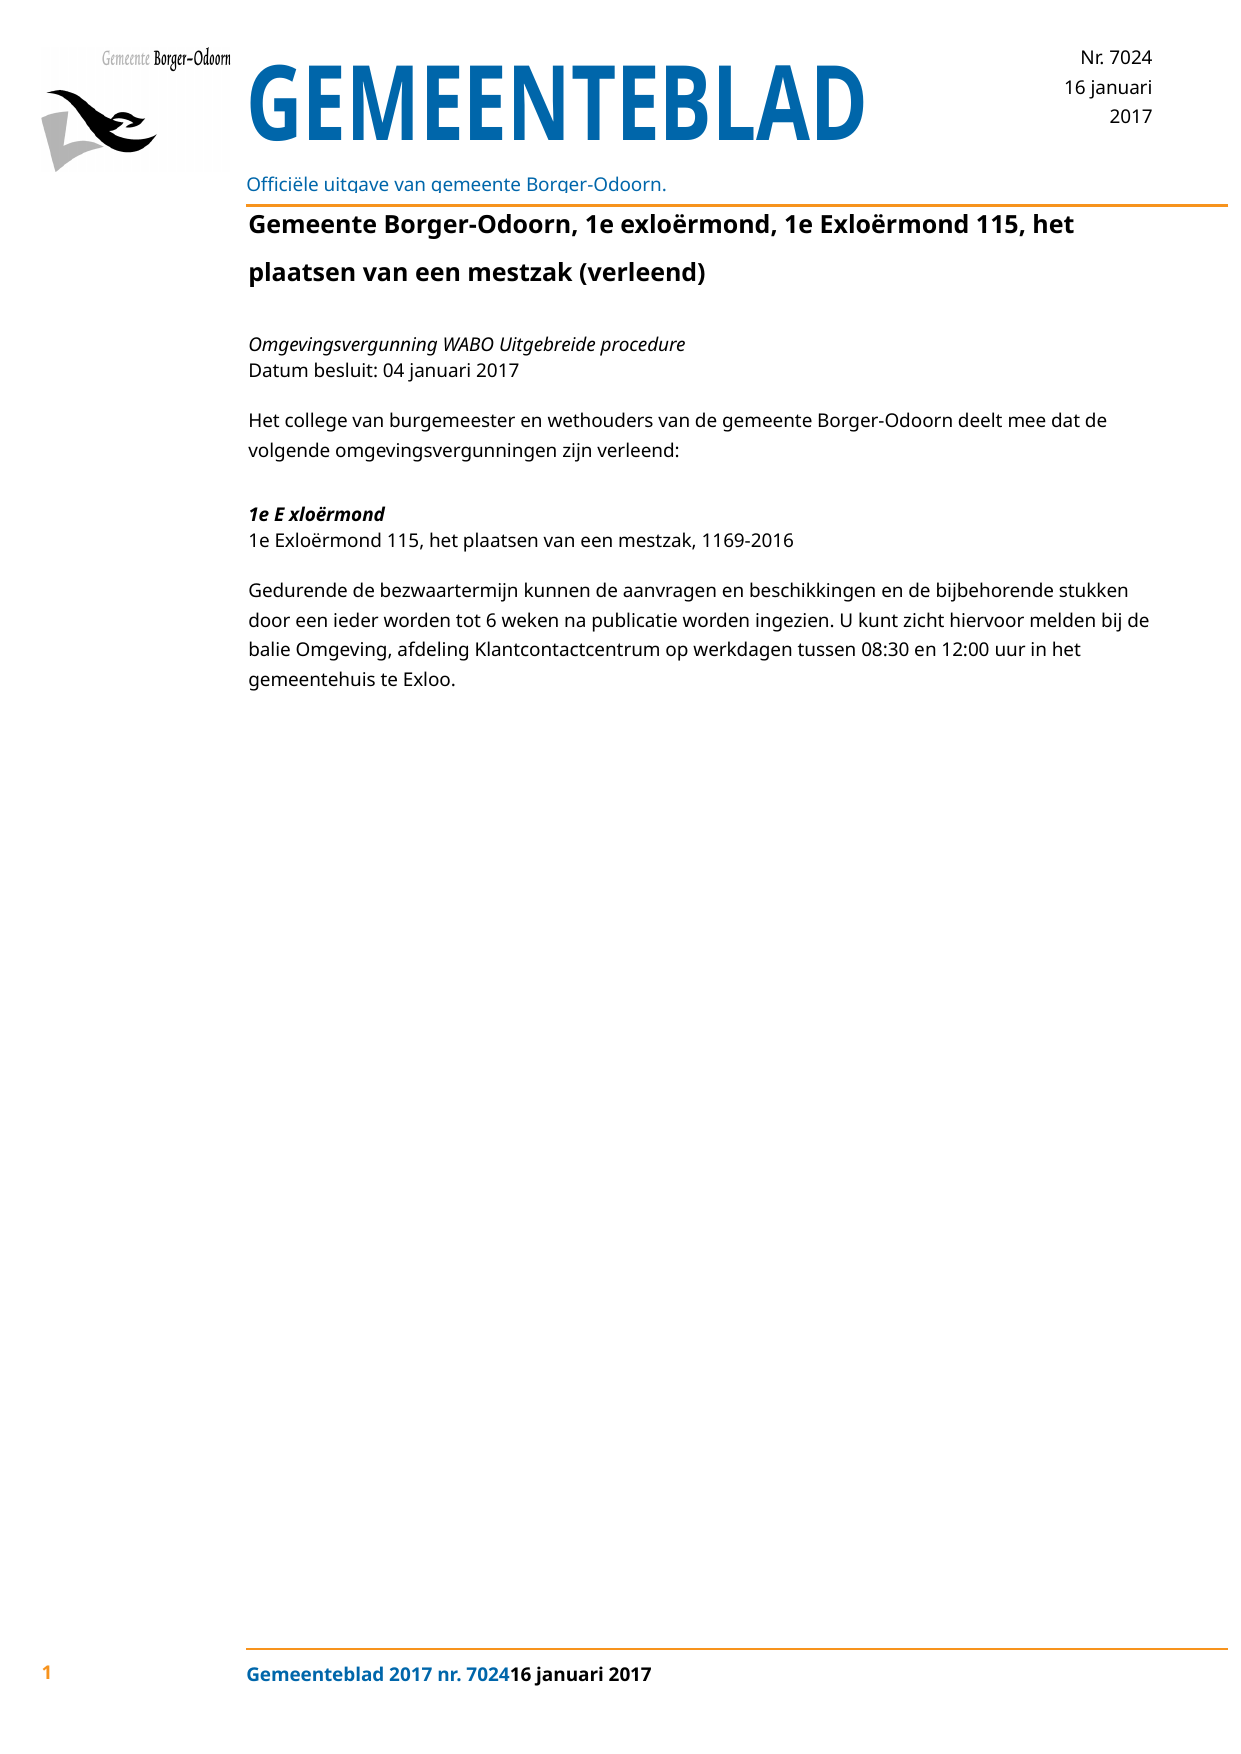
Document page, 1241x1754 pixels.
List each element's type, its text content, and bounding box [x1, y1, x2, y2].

text Datum besluit: 04 januari 2017 [248, 357, 1152, 383]
text Gedurende de bezwaartermijn kunnen de aanvragen en beschikkingen en de bijbehorende stukken door een ieder worden tot 6 weken na publicatie worden ingezien. U kunt zicht hiervoor melden bij de balie Omgeving, afdeling Klantcontactcentrum op werkdagen tussen 08:30 en 12:00 uur in het gemeentehuis te Exloo. [248, 577, 1152, 692]
text Omgevingsvergunning WABO Uitgebreide procedure [248, 331, 1152, 357]
picture [41, 47, 231, 172]
text 1e Exloërmond 115, het plaatsen van een mestzak, 1169-2016 [248, 527, 1152, 553]
text Gemeente Borger-Odoorn, 1e exloërmond, 1e Exloërmond 115, het plaatsen van een mestzak (verleend) [248, 207, 1152, 288]
text 1e E xloërmond [248, 501, 1152, 527]
text Het college van burgemeester en wethouders van de gemeente Borger-Odoorn deelt mee dat de volgende omgevingsvergunningen zijn verleend: [248, 408, 1152, 463]
